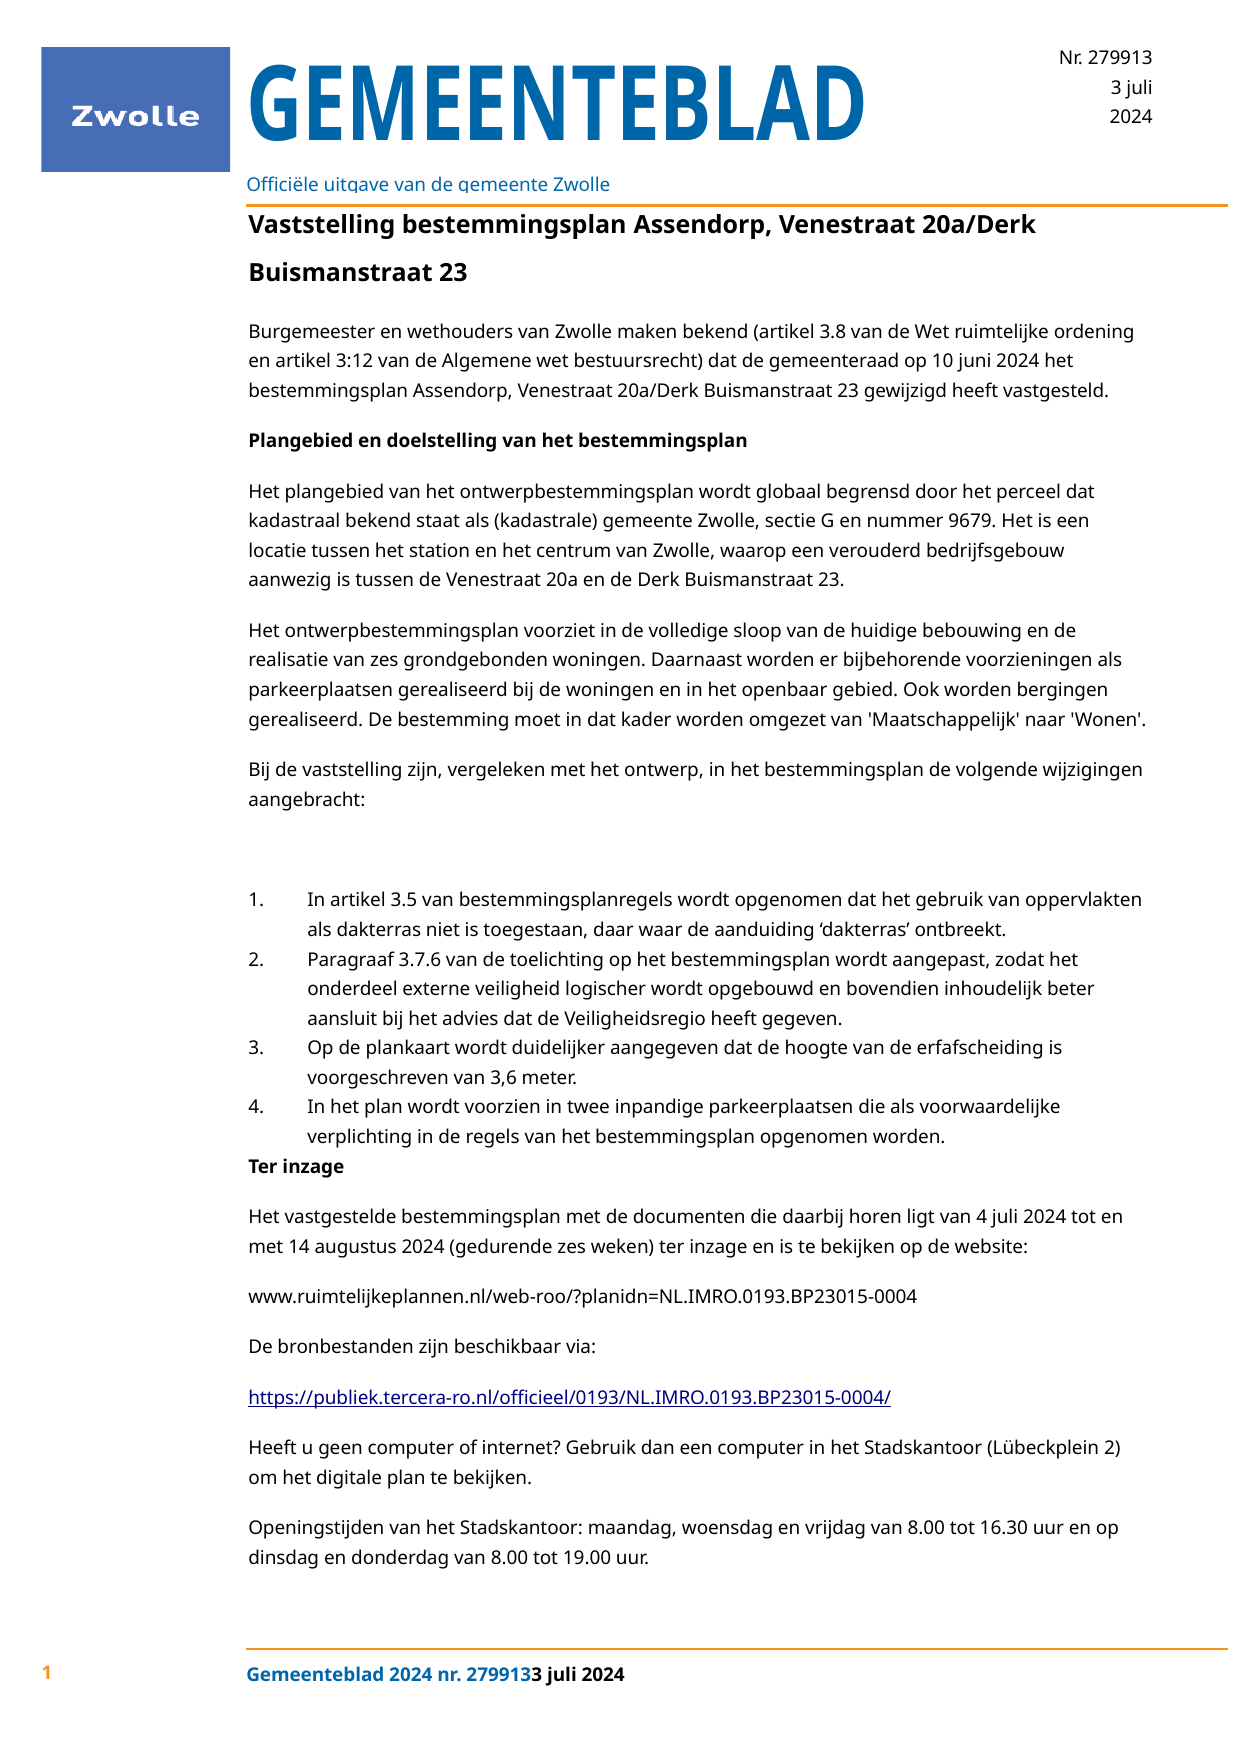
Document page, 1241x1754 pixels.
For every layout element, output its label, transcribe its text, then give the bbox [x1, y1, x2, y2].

text Plangebied en doelstelling van het bestemmingsplan [248, 427, 1152, 453]
text Ter inzage [248, 1153, 1152, 1179]
text De bronbestanden zijn beschikbaar via: [248, 1334, 1152, 1359]
text https://publiek.tercera-ro.nl/officieel/0193/NL.IMRO.0193.BP23015-0004/ [248, 1384, 1152, 1410]
text www.ruimtelijkeplannen.nl/web-roo/?planidn=NL.IMRO.0193.BP23015-0004 [248, 1283, 1152, 1309]
text Het ontwerpbestemmingsplan voorziet in de volledige sloop van de huidige bebouwing en de realisatie van zes grondgebonden woningen. Daarnaast worden er bijbehorende voorzieningen als parkeerplaatsen gerealiseerd bij de woningen en in het openbaar gebied. Ook worden bergingen gerealiseerd. De bestemming moet in dat kader worden omgezet van 'Maatschappelijk' naar 'Wonen'. [248, 617, 1152, 732]
text Het vastgestelde bestemmingsplan met de documenten die daarbij horen ligt van 4 juli 2024 tot en met 14 augustus 2024 (gedurende zes weken) ter inzage en is te bekijken op de website: [248, 1203, 1152, 1259]
picture [41, 47, 231, 172]
list Op de plankaart wordt duidelijker aangegeven dat de hoogte van de erfafscheiding is voorgeschreven van 3,6 meter. [248, 1034, 1152, 1090]
text Heeft u geen computer of internet? Gebruik dan een computer in het Stadskantoor (Lübeckplein 2) om het digitale plan te bekijken. [248, 1434, 1152, 1490]
list In het plan wordt voorzien in twee inpandige parkeerplaatsen die als voorwaardelijke verplichting in de regels van het bestemmingsplan opgenomen worden. [248, 1094, 1152, 1149]
text Bij de vaststelling zijn, vergeleken met het ontwerp, in het bestemmingsplan de volgende wijzigingen aangebracht: [248, 756, 1152, 812]
text Openingstijden van het Stadskantoor: maandag, woensdag en vrijdag van 8.00 tot 16.30 uur en op dinsdag en donderdag van 8.00 tot 19.00 uur. [248, 1514, 1152, 1570]
list In artikel 3.5 van bestemmingsplanregels wordt opgenomen dat het gebruik van oppervlakten als dakterras niet is toegestaan, daar waar de aanduiding ‘dakterras’ ontbreekt. [248, 887, 1152, 942]
text Het plangebied van het ontwerpbestemmingsplan wordt globaal begrensd door het perceel dat kadastraal bekend staat als (kadastrale) gemeente Zwolle, sectie G en nummer 9679. Het is een locatie tussen het station en het centrum van Zwolle, waarop een verouderd bedrijfsgebouw aanwezig is tussen de Venestraat 20a en de Derk Buismanstraat 23. [248, 478, 1152, 592]
text Burgemeester en wethouders van Zwolle maken bekend (artikel 3.8 van de Wet ruimtelijke ordening en artikel 3:12 van de Algemene wet bestuursrecht) dat de gemeenteraad op 10 juni 2024 het bestemmingsplan Assendorp, Venestraat 20a/Derk Buismanstraat 23 gewijzigd heeft vastgesteld. [248, 318, 1152, 403]
text Vaststelling bestemmingsplan Assendorp, Venestraat 20a/Derk Buismanstraat 23 [248, 207, 1152, 288]
list Paragraaf 3.7.6 van de toelichting op het bestemmingsplan wordt aangepast, zodat het onderdeel externe veiligheid logischer wordt opgebouwd en bovendien inhoudelijk beter aansluit bij het advies dat de Veiligheidsregio heeft gegeven. [248, 946, 1152, 1031]
